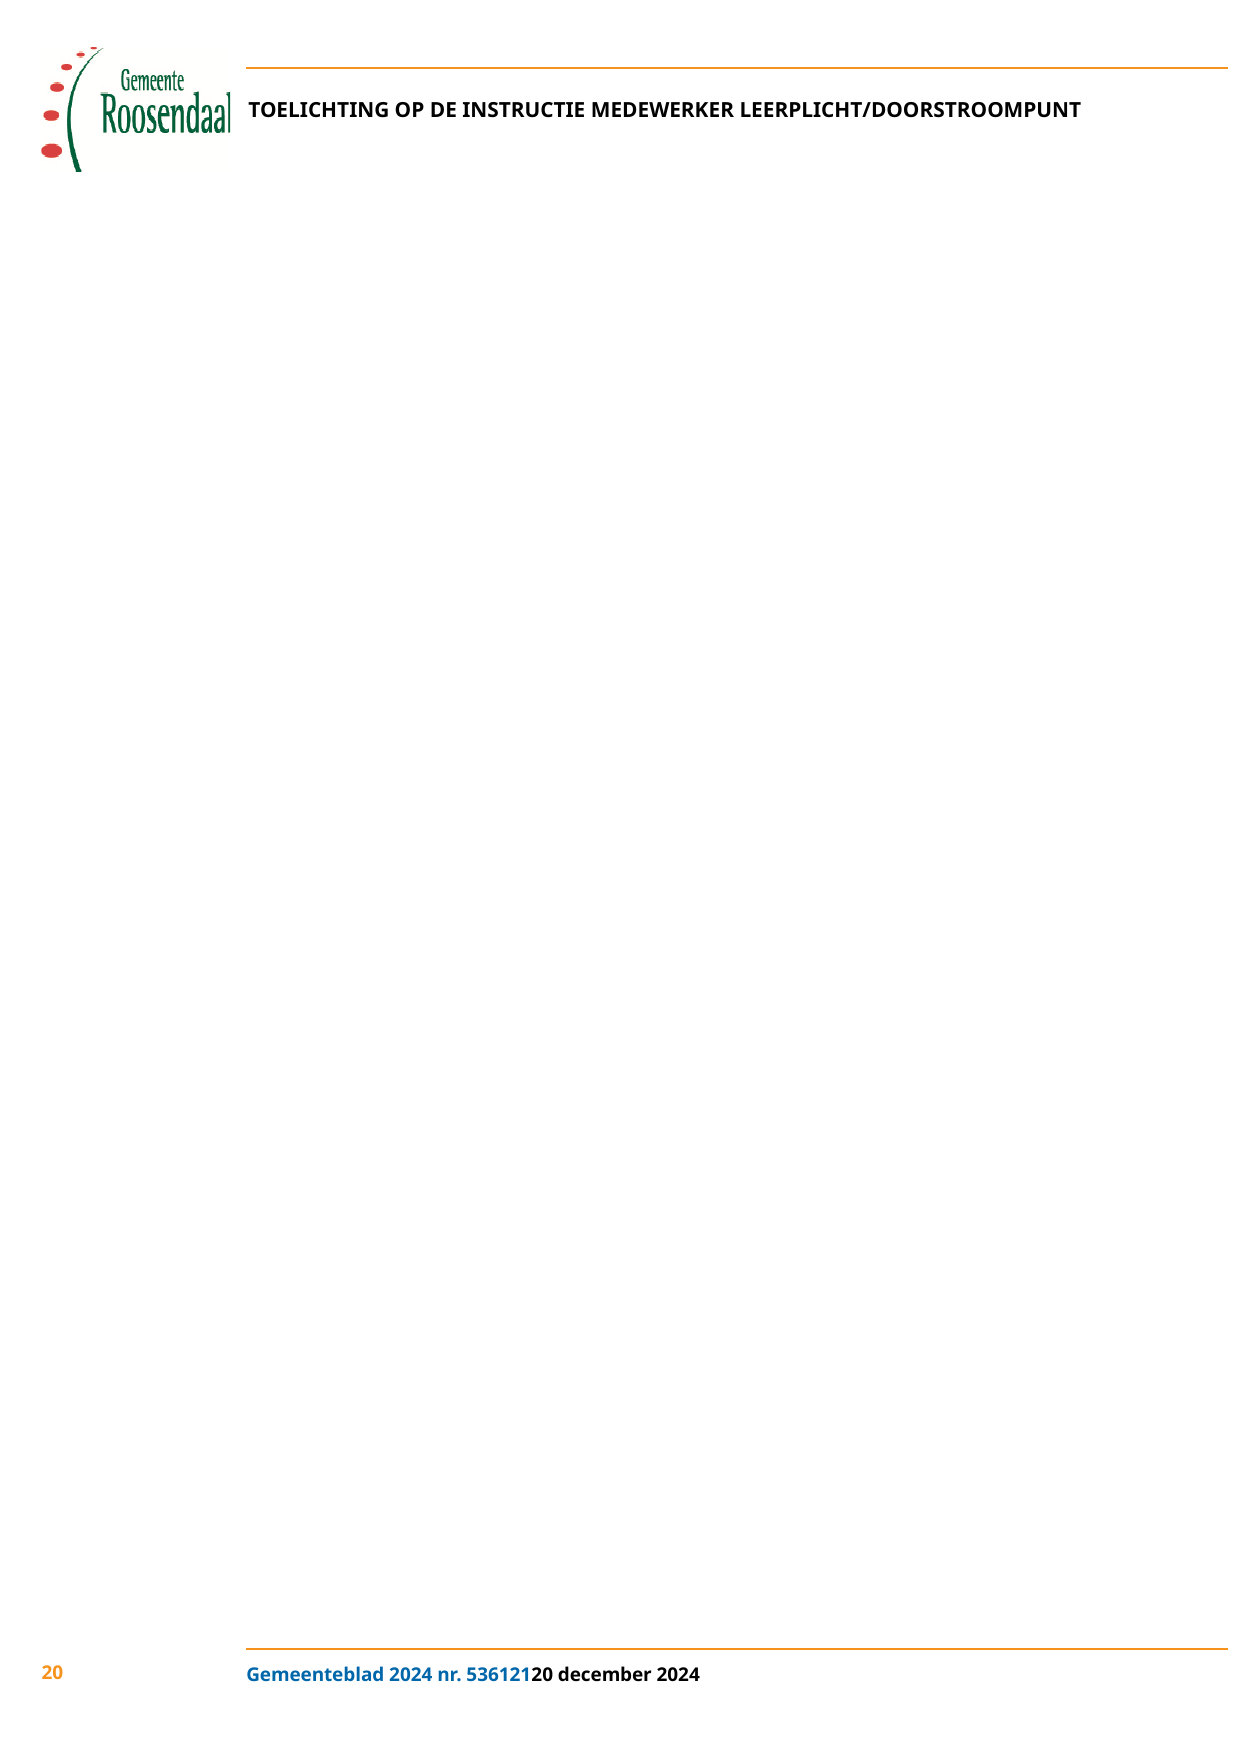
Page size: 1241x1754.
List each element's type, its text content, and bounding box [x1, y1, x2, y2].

text TOELICHTING OP DE INSTRUCTIE MEDEWERKER LEERPLICHT/DOORSTROOMPUNT [248, 95, 1152, 123]
picture [41, 47, 231, 172]
